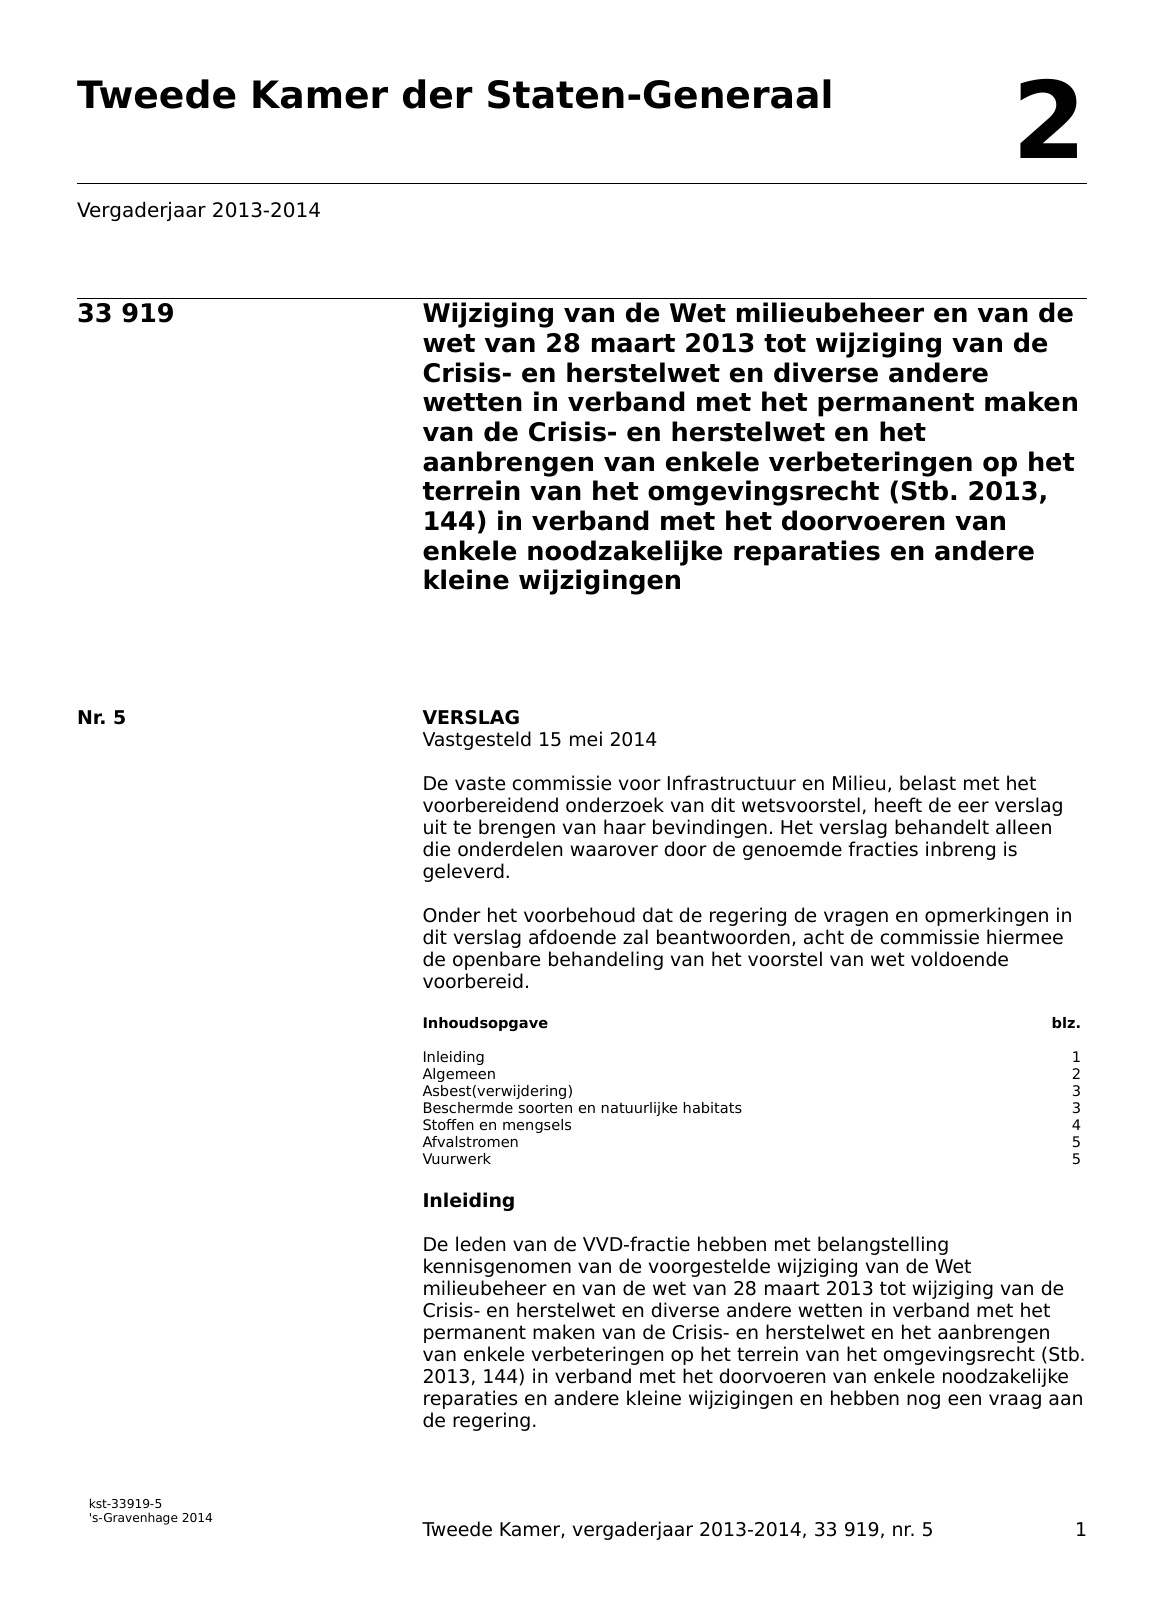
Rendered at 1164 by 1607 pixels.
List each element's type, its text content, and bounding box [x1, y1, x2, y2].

table_cell Beschermde soorten en natuurlijke habitats [422, 1100, 1003, 1117]
table_cell [1003, 1032, 1087, 1049]
subtitle 33 919 Wijziging van de Wet milieubeheer en van de wet van 28 maart 2013 tot wijziging van de Crisis- en herstelwet en diverse andere wetten in verband met het permanent maken van de Crisis- en herstelwet en het aanbrengen van enkele verbeteringen op het terrein van het omgevingsrecht (Stb. 2013, 144) in verband met het doorvoeren van enkele noodzakelijke reparaties en andere kleine wijzigingen [77, 299, 1087, 596]
table_cell 3 [1003, 1100, 1087, 1117]
table_cell 5 [1003, 1151, 1087, 1168]
table_cell Vergaderjaar 2013-2014 [77, 184, 1087, 298]
table_header 2 [886, 59, 1087, 183]
text Onder het voorbehoud dat de regering de vragen en opmerkingen in dit verslag afdoende zal beantwoorden, acht de commissie hiermee de openbare behandeling van het voorstel van wet voldoende voorbereid. [422, 905, 1087, 993]
text De leden van de VVD-fractie hebben met belangstelling kennisgenomen van de voorgestelde wijziging van de Wet milieubeheer en van de wet van 28 maart 2013 tot wijziging van de Crisis- en herstelwet en diverse andere wetten in verband met het permanent maken van de Crisis- en herstelwet en het aanbrengen van enkele verbeteringen op het terrein van het omgevingsrecht (Stb. 2013, 144) in verband met het doorvoeren van enkele noodzakelijke reparaties en andere kleine wijzigingen en hebben nog een vraag aan de regering. [422, 1234, 1087, 1432]
table_cell Afvalstromen [422, 1134, 1003, 1151]
table_cell 5 [1003, 1134, 1087, 1151]
table_cell Asbest(verwijdering) [422, 1083, 1003, 1100]
table_cell Algemeen [422, 1066, 1003, 1083]
text kst-33919-5 [88, 1497, 323, 1511]
table_cell [422, 1032, 1003, 1049]
table_header Inhoudsopgave [422, 1015, 1003, 1032]
table_cell 3 [1003, 1083, 1087, 1100]
subtitle Nr. 5 VERSLAG [77, 707, 1087, 729]
table_cell Stoffen en mengsels [422, 1117, 1003, 1134]
table_cell 4 [1003, 1117, 1087, 1134]
subtitle Inleiding [422, 1190, 1087, 1212]
table_header Tweede Kamer der Staten-Generaal [77, 59, 886, 183]
table_cell 1 [1003, 1049, 1087, 1066]
table_header blz. [1003, 1015, 1087, 1032]
table_cell Inleiding [422, 1049, 1003, 1066]
text 's-Gravenhage 2014 [88, 1511, 323, 1525]
table_cell 2 [1003, 1066, 1087, 1083]
text Vastgesteld 15 mei 2014 [422, 729, 1087, 751]
table_cell Vuurwerk [422, 1151, 1003, 1168]
text De vaste commissie voor Infrastructuur en Milieu, belast met het voorbereidend onderzoek van dit wetsvoorstel, heeft de eer verslag uit te brengen van haar bevindingen. Het verslag behandelt alleen die onderdelen waarover door de genoemde fracties inbreng is geleverd. [422, 773, 1087, 883]
